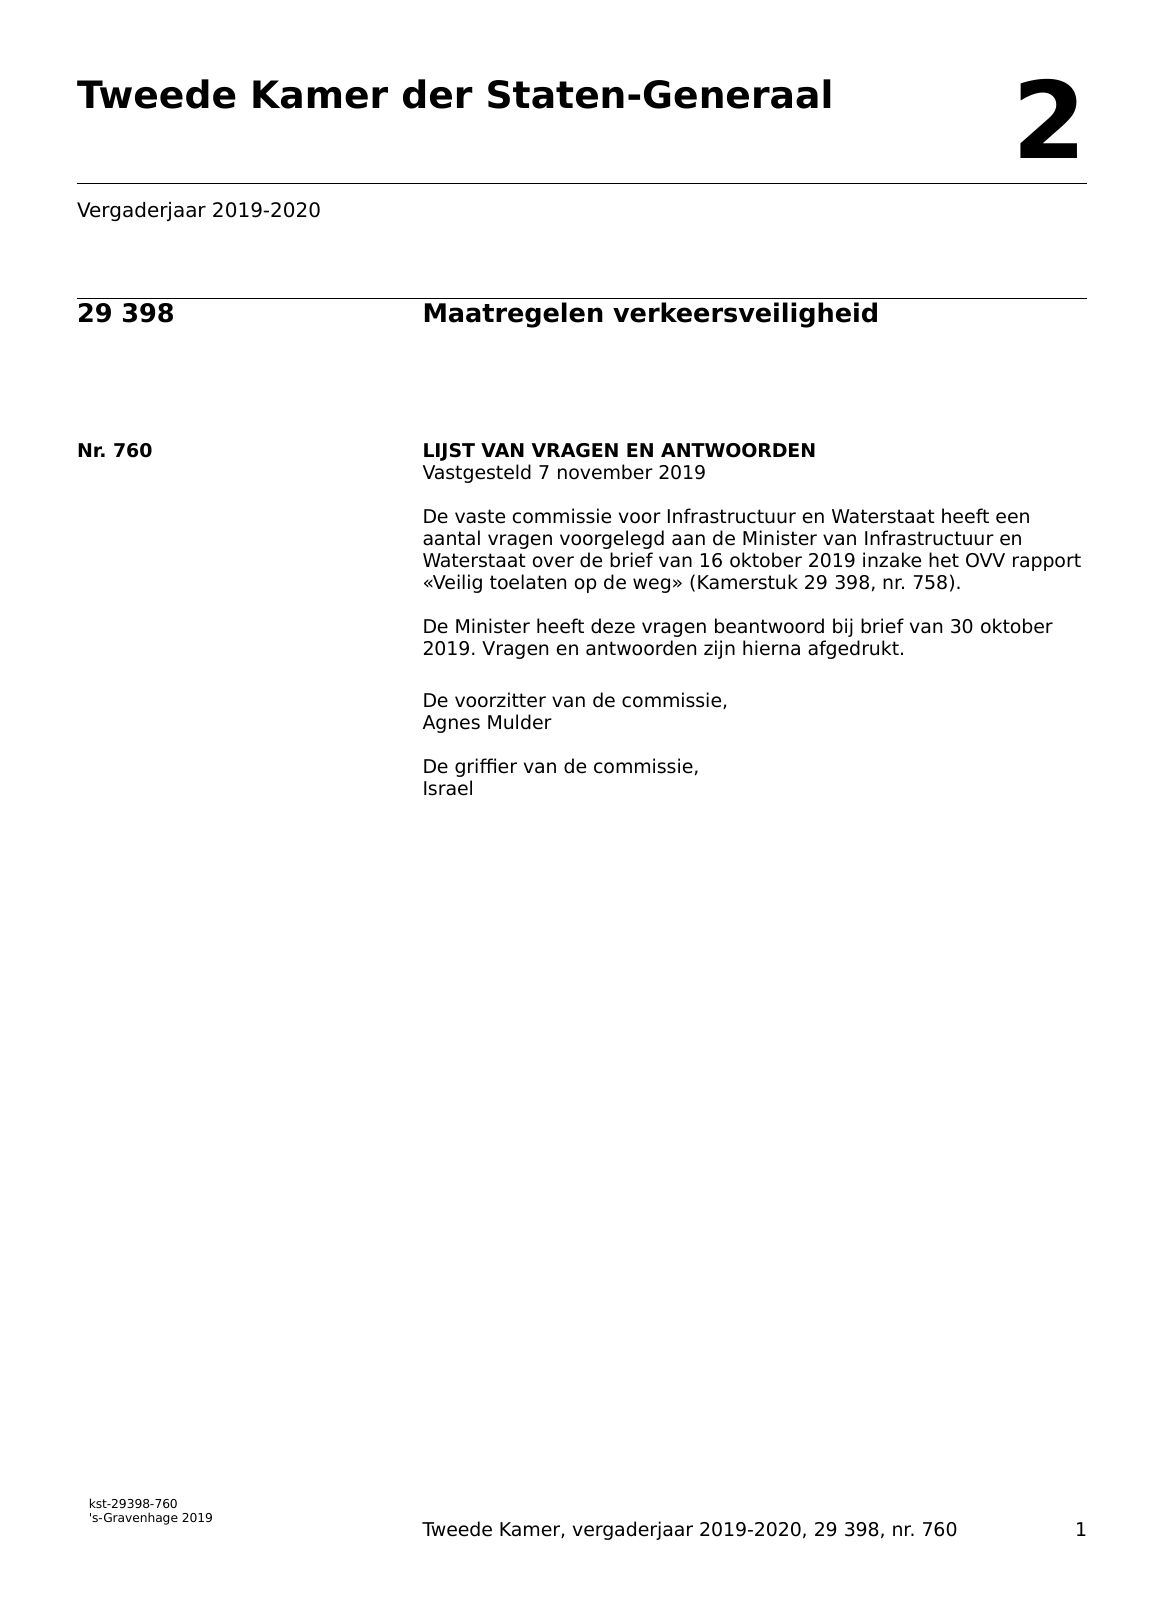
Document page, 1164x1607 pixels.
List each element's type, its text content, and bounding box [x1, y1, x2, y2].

text Vastgesteld 7 november 2019 [422, 462, 1087, 484]
text kst-29398-760 [88, 1497, 323, 1511]
subtitle Nr. 760 LIJST VAN VRAGEN EN ANTWOORDEN [77, 440, 1087, 462]
table_header 2 [886, 59, 1087, 183]
subtitle 29 398 Maatregelen verkeersveiligheid [77, 299, 1087, 329]
text 's-Gravenhage 2019 [88, 1511, 323, 1525]
text De griffier van de commissie, Israel [422, 756, 1087, 800]
text De Minister heeft deze vragen beantwoord bij brief van 30 oktober 2019. Vragen en antwoorden zijn hierna afgedrukt. [422, 616, 1087, 660]
table_cell Vergaderjaar 2019-2020 [77, 184, 1087, 298]
text De voorzitter van de commissie, Agnes Mulder [422, 690, 1087, 734]
table_header Tweede Kamer der Staten-Generaal [77, 59, 886, 183]
text De vaste commissie voor Infrastructuur en Waterstaat heeft een aantal vragen voorgelegd aan de Minister van Infrastructuur en Waterstaat over de brief van 16 oktober 2019 inzake het OVV rapport «Veilig toelaten op de weg» (Kamerstuk 29 398, nr. 758). [422, 506, 1087, 594]
